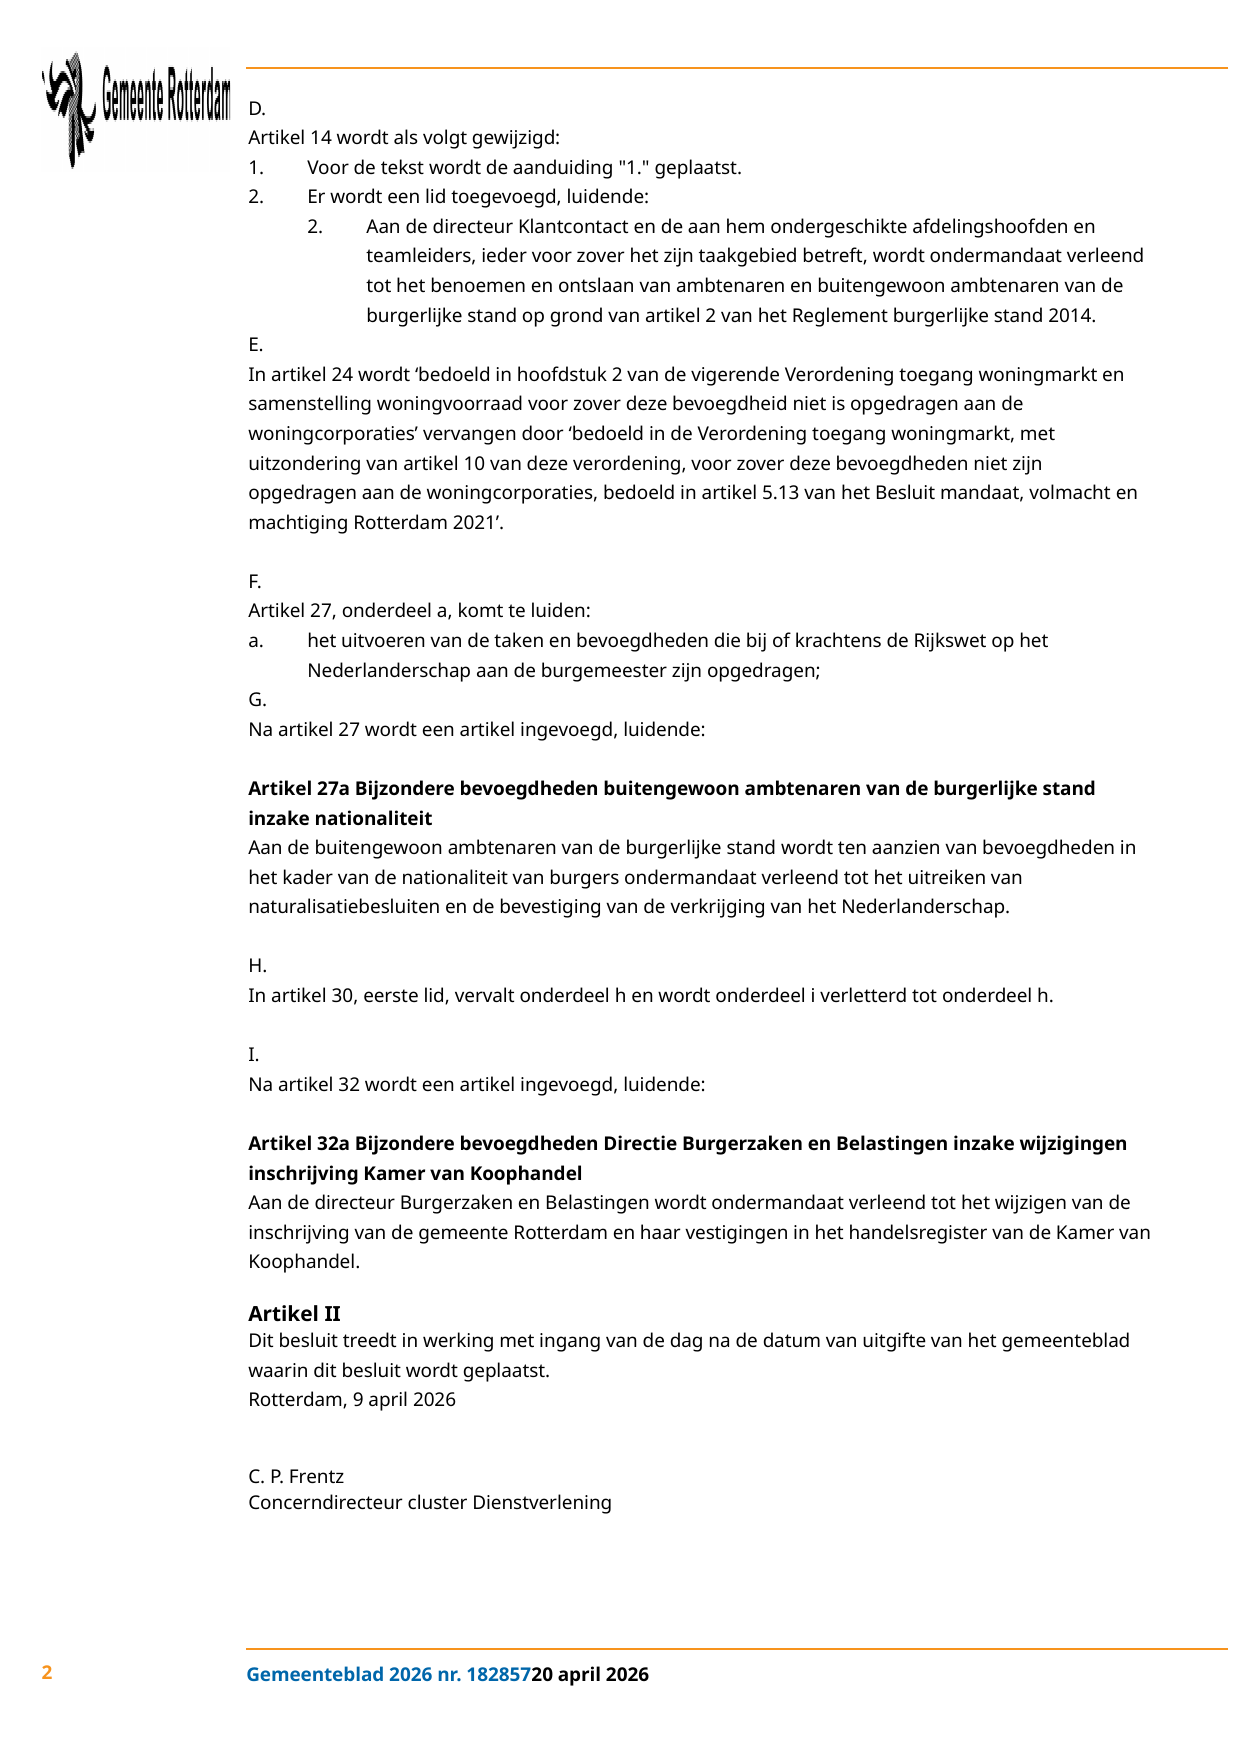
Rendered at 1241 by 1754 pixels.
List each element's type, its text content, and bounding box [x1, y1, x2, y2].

text Artikel 27a Bijzondere bevoegdheden buitengewoon ambtenaren van de burgerlijke stand inzake nationaliteit [248, 775, 1152, 831]
list Aan de directeur Klantcontact en de aan hem ondergeschikte afdelingshoofden en teamleiders, ieder voor zover het zijn taakgebied betreft, wordt ondermandaat verleend tot het benoemen en ontslaan van ambtenaren en buitengewoon ambtenaren van de burgerlijke stand op grond van artikel 2 van het Reglement burgerlijke stand 2014. [307, 213, 1152, 328]
list Voor de tekst wordt de aanduiding "1." geplaatst. [248, 154, 1152, 180]
text Artikel II [248, 1299, 1152, 1327]
picture [41, 47, 231, 172]
text Artikel 32a Bijzondere bevoegdheden Directie Burgerzaken en Belastingen inzake wijzigingen inschrijving Kamer van Koophandel [248, 1130, 1152, 1186]
text Aan de buitengewoon ambtenaren van de burgerlijke stand wordt ten aanzien van bevoegdheden in het kader van de nationaliteit van burgers ondermandaat verleend tot het uitreiken van naturalisatiebesluiten en de bevestiging van de verkrijging van het Nederlanderschap. [248, 834, 1152, 919]
text Na artikel 27 wordt een artikel ingevoegd, luidende: [248, 716, 1152, 742]
text G. [248, 686, 1152, 712]
text In artikel 24 wordt ‘bedoeld in hoofdstuk 2 van de vigerende Verordening toegang woningmarkt en samenstelling woningvoorraad voor zover deze bevoegdheid niet is opgedragen aan de woningcorporaties’ vervangen door ‘bedoeld in de Verordening toegang woningmarkt, met uitzondering van artikel 10 van deze verordening, voor zover deze bevoegdheden niet zijn opgedragen aan de woningcorporaties, bedoeld in artikel 5.13 van het Besluit mandaat, volmacht en machtiging Rotterdam 2021’. [248, 361, 1152, 535]
text I. [248, 1041, 1152, 1067]
text H. [248, 953, 1152, 978]
text Concerndirecteur cluster Dienstverlening [248, 1489, 1152, 1515]
text C. P. Frentz [248, 1464, 1152, 1489]
text D. [248, 95, 1152, 121]
list Er wordt een lid toegevoegd, luidende: [248, 183, 1152, 209]
text Artikel 14 wordt als volgt gewijzigd: [248, 124, 1152, 150]
text Artikel 27, onderdeel a, komt te luiden: [248, 598, 1152, 623]
text E. [248, 331, 1152, 357]
text In artikel 30, eerste lid, vervalt onderdeel h en wordt onderdeel i verletterd tot onderdeel h. [248, 982, 1152, 1008]
text F. [248, 568, 1152, 594]
text Aan de directeur Burgerzaken en Belastingen wordt ondermandaat verleend tot het wijzigen van de inschrijving van de gemeente Rotterdam en haar vestigingen in het handelsregister van de Kamer van Koophandel. [248, 1189, 1152, 1274]
text Na artikel 32 wordt een artikel ingevoegd, luidende: [248, 1071, 1152, 1097]
list het uitvoeren van de taken en bevoegdheden die bij of krachtens de Rijkswet op het Nederlanderschap aan de burgemeester zijn opgedragen; [248, 627, 1152, 683]
text Rotterdam, 9 april 2026 [248, 1387, 1152, 1412]
text Dit besluit treedt in werking met ingang van de dag na de datum van uitgifte van het gemeenteblad waarin dit besluit wordt geplaatst. [248, 1327, 1152, 1383]
